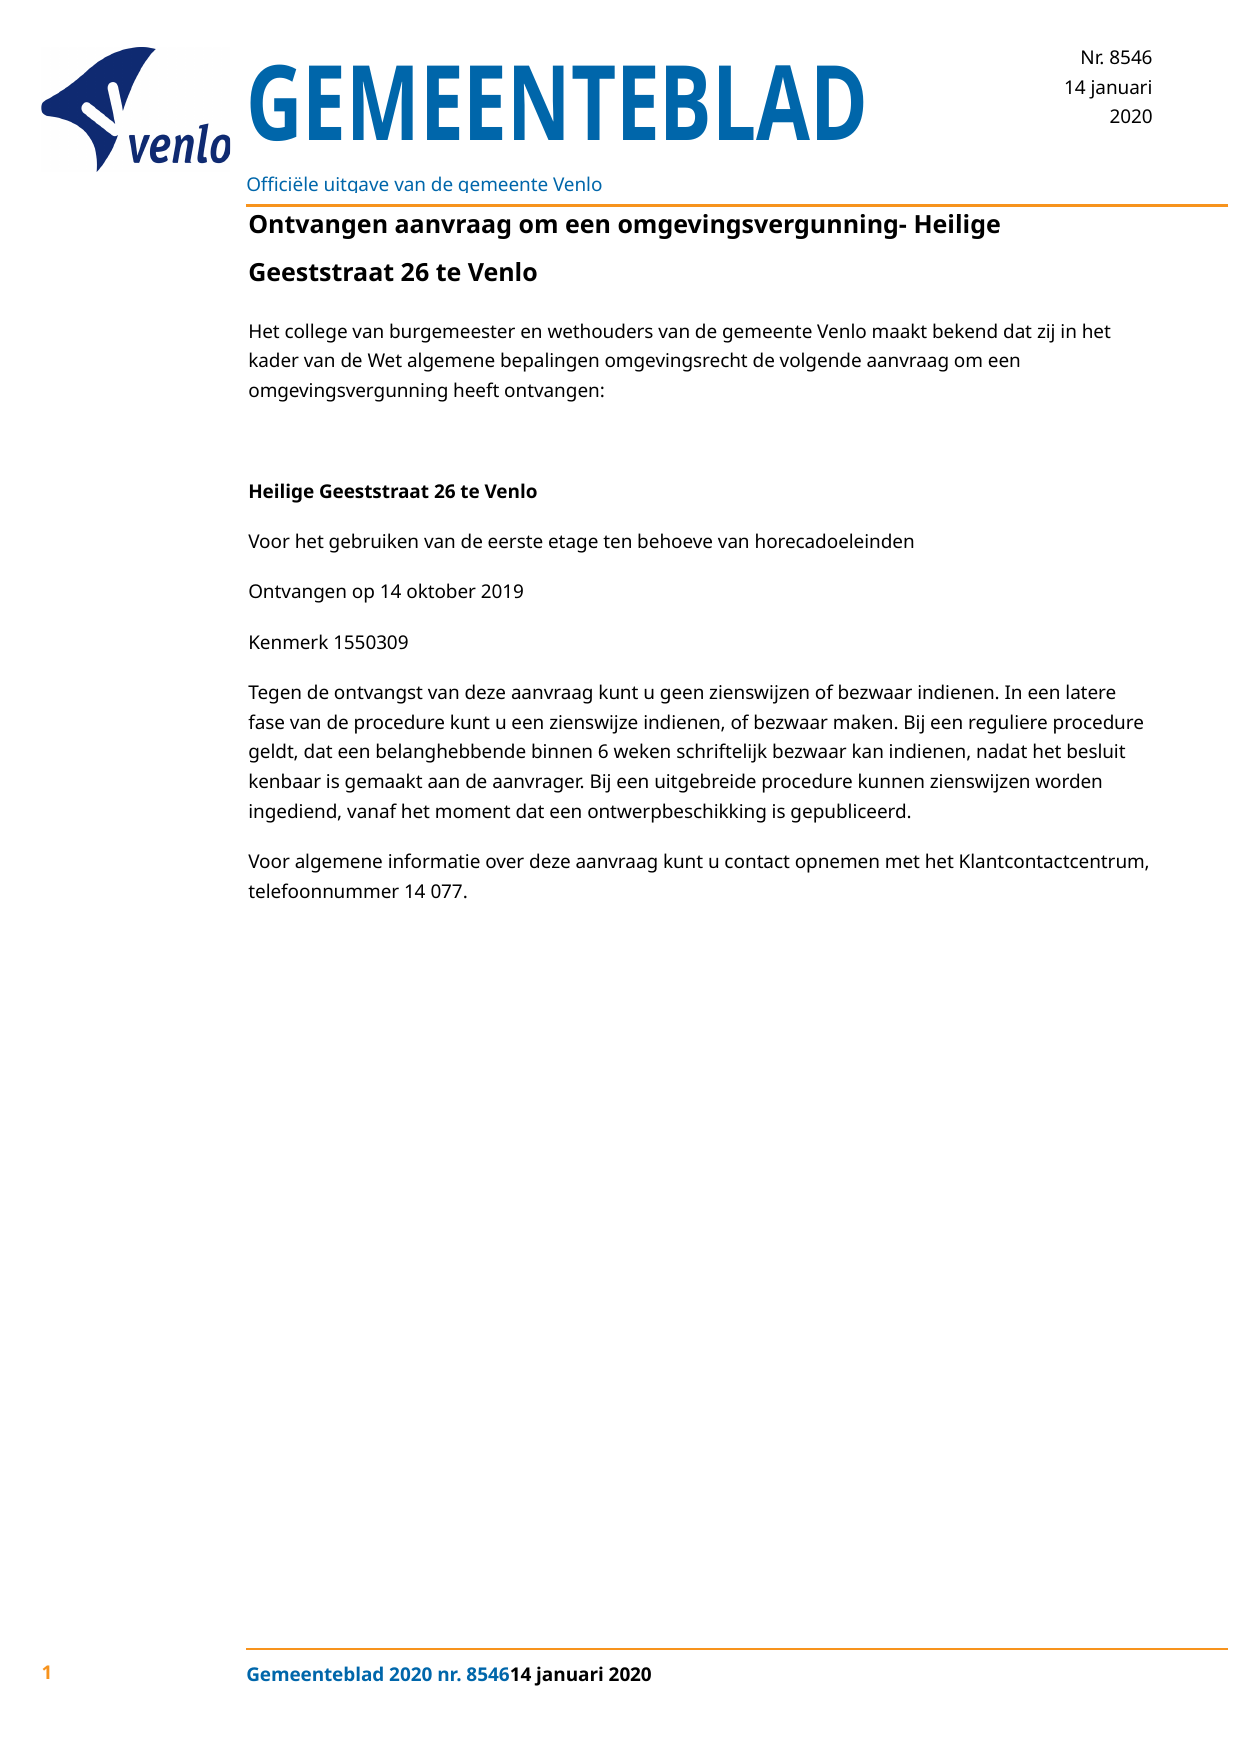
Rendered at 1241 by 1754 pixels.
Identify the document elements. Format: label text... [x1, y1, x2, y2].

text Kenmerk 1550309 [248, 629, 1152, 655]
text Het college van burgemeester en wethouders van de gemeente Venlo maakt bekend dat zij in het kader van de Wet algemene bepalingen omgevingsrecht de volgende aanvraag om een omgevingsvergunning heeft ontvangen: [248, 318, 1152, 403]
text Heilige Geeststraat 26 te Venlo [248, 478, 1152, 504]
text Ontvangen aanvraag om een omgevingsvergunning- Heilige Geeststraat 26 te Venlo [248, 207, 1152, 288]
picture [41, 47, 231, 172]
text Ontvangen op 14 oktober 2019 [248, 579, 1152, 604]
text Voor het gebruiken van de eerste etage ten behoeve van horecadoeleinden [248, 528, 1152, 554]
text Voor algemene informatie over deze aanvraag kunt u contact opnemen met het Klantcontactcentrum, telefoonnummer 14 077. [248, 848, 1152, 904]
text Tegen de ontvangst van deze aanvraag kunt u geen zienswijzen of bezwaar indienen. In een latere fase van de procedure kunt u een zienswijze indienen, of bezwaar maken. Bij een reguliere procedure geldt, dat een belanghebbende binnen 6 weken schriftelijk bezwaar kan indienen, nadat het besluit kenbaar is gemaakt aan de aanvrager. Bij een uitgebreide procedure kunnen zienswijzen worden ingediend, vanaf het moment dat een ontwerpbeschikking is gepubliceerd. [248, 679, 1152, 824]
